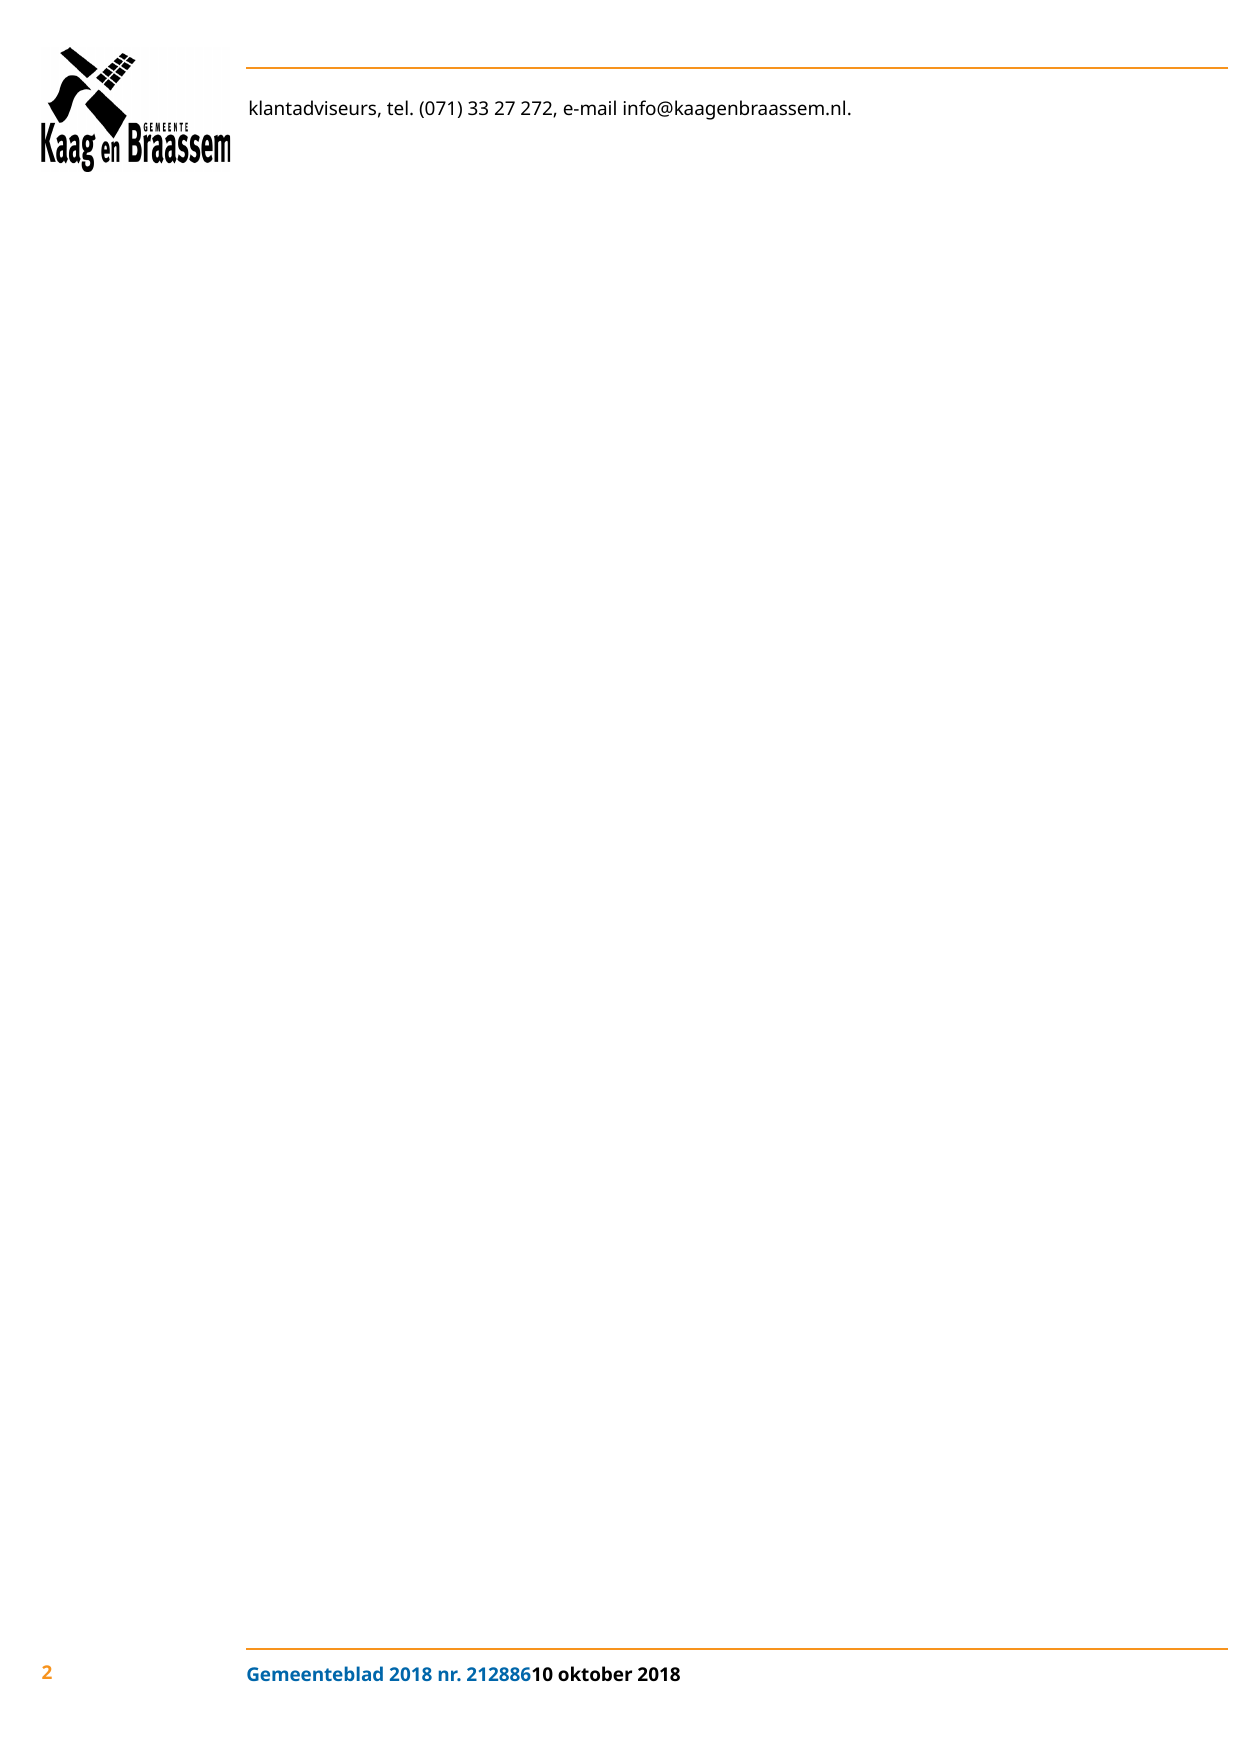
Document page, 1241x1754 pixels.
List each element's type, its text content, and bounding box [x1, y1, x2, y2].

text klantadviseurs, tel. (071) 33 27 272, e-mail info@kaagenbraassem.nl. [248, 95, 1152, 121]
picture [41, 47, 231, 172]
